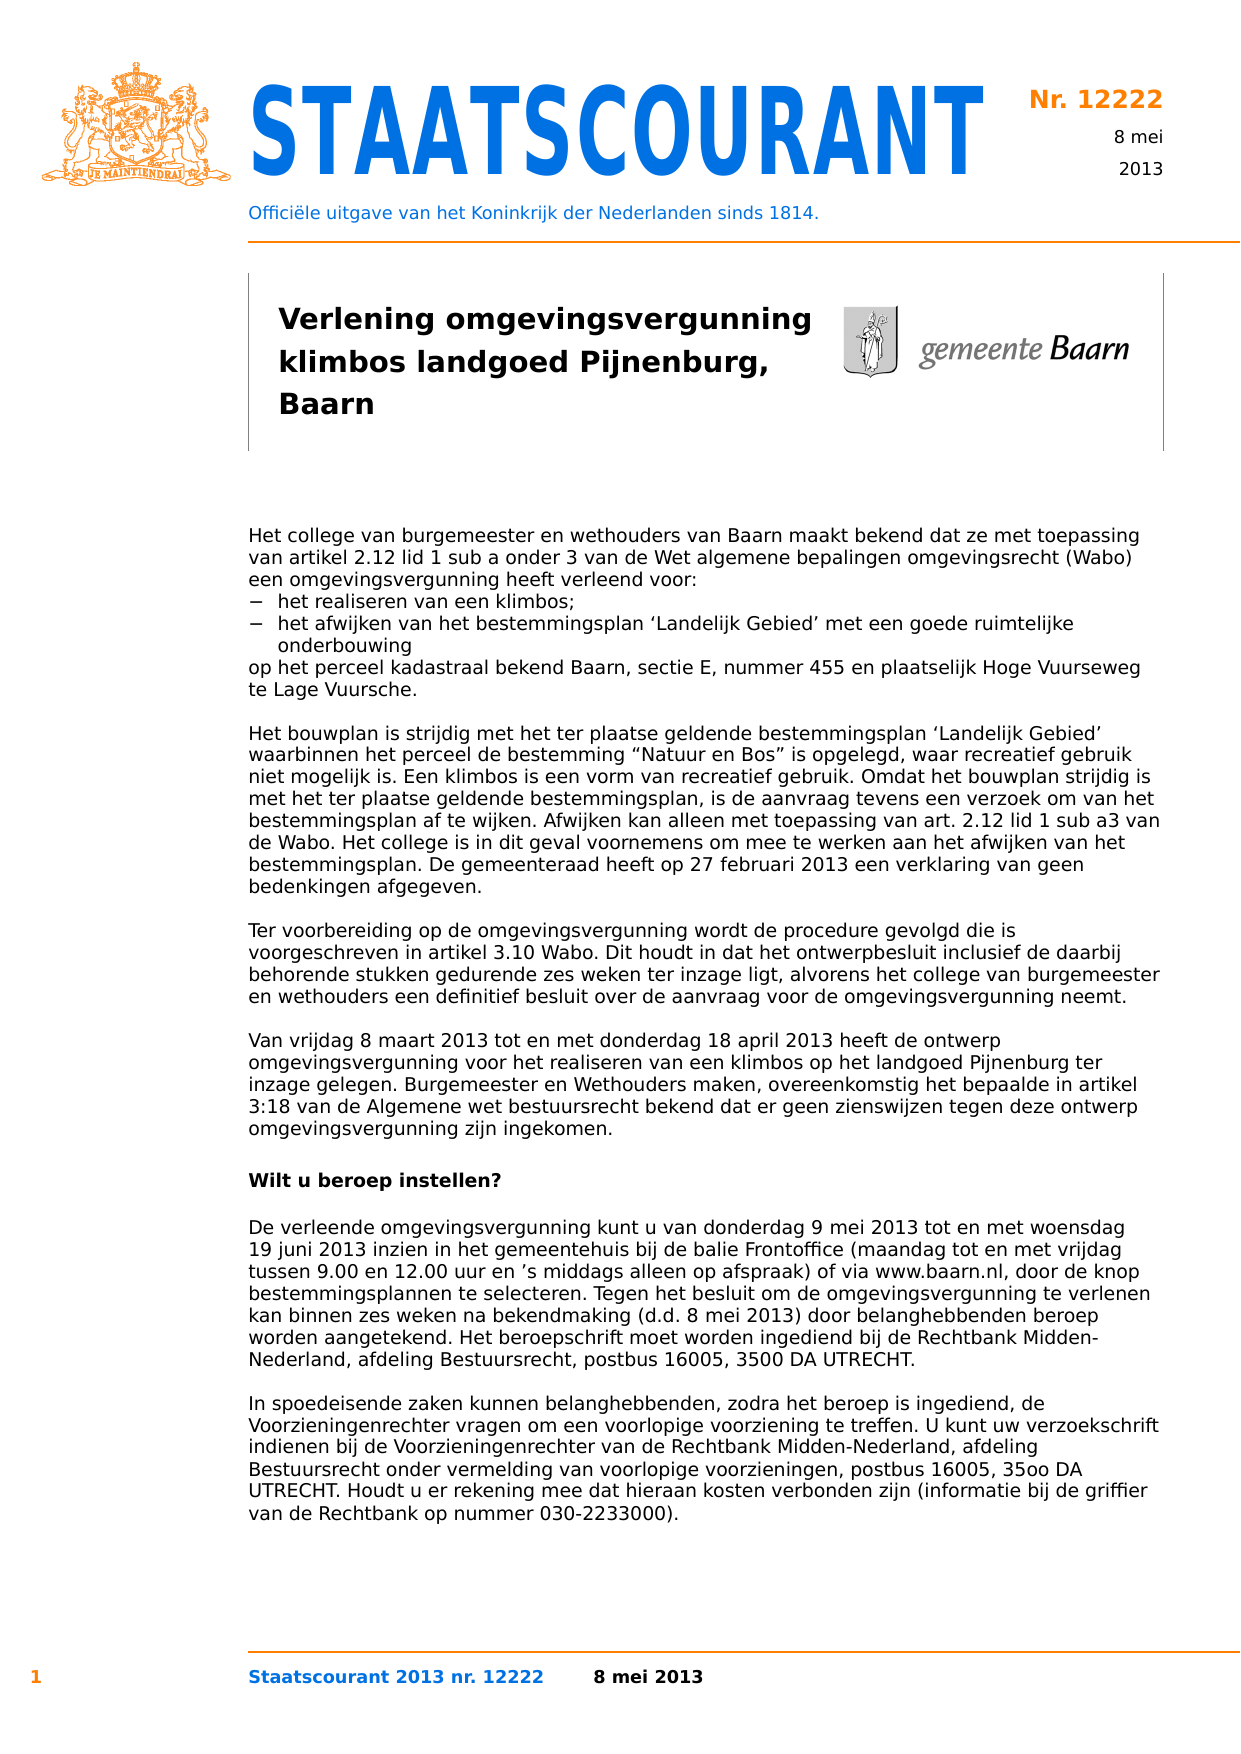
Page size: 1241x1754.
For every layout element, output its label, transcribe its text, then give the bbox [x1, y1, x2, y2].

subtitle Wilt u beroep instellen? [248, 1170, 1163, 1192]
text Van vrijdag 8 maart 2013 tot en met donderdag 18 april 2013 heeft de ontwerp omgevingsvergunning voor het realiseren van een klimbos op het landgoed Pijnenburg ter inzage gelegen. Burgemeester en Wethouders maken, overeenkomstig het bepaalde in artikel 3:18 van de Algemene wet bestuursrecht bekend dat er geen zienswijzen tegen deze ontwerp omgevingsvergunning zijn ingekomen. [248, 1030, 1163, 1140]
table_cell 8 mei [998, 121, 1240, 153]
text Ter voorbereiding op de omgevingsvergunning wordt de procedure gevolgd die is voorgeschreven in artikel 3.10 Wabo. Dit houdt in dat het ontwerpbesluit inclusief de daarbij behorende stukken gedurende zes weken ter inzage ligt, alvorens het college van burgemeester en wethouders een definitief besluit over de aanvraag voor de omgevingsvergunning neemt. [248, 920, 1163, 1008]
text − het afwijken van het bestemmingsplan ‘Landelijk Gebied’ met een goede ruimtelijke onderbouwing [248, 613, 1163, 657]
table_header STAATSCOURANT [248, 62, 998, 203]
text − het realiseren van een klimbos; [248, 591, 1163, 613]
text De verleende omgevingsvergunning kunt u van donderdag 9 mei 2013 tot en met woensdag 19 juni 2013 inzien in het gemeentehuis bij de balie Frontoffice (maandag tot en met vrijdag tussen 9.00 en 12.00 uur en ’s middags alleen op afspraak) of via www.baarn.nl, door de knop bestemmingsplannen te selecteren. Tegen het besluit om de omgevingsvergunning te verlenen kan binnen zes weken na bekendmaking (d.d. 8 mei 2013) door belanghebbenden beroep worden aangetekend. Het beroepschrift moet worden ingediend bij de Rechtbank Midden-Nederland, afdeling Bestuursrecht, postbus 16005, 3500 DA UTRECHT. [248, 1217, 1163, 1371]
table_cell Officiële uitgave van het Koninkrijk der Nederlanden sinds 1814. [248, 203, 1240, 241]
table_cell 2013 [998, 153, 1240, 203]
text op het perceel kadastraal bekend Baarn, sectie E, nummer 455 en plaatselijk Hoge Vuurseweg te Lage Vuursche. [248, 657, 1163, 701]
picture [838, 302, 1134, 380]
text Het college van burgemeester en wethouders van Baarn maakt bekend dat ze met toepassing van artikel 2.12 lid 1 sub a onder 3 van de Wet algemene bepalingen omgevingsrecht (Wabo) een omgevingsvergunning heeft verleend voor: [248, 525, 1163, 591]
text Het bouwplan is strijdig met het ter plaatse geldende bestemmingsplan ‘Landelijk Gebied’ waarbinnen het perceel de bestemming “Natuur en Bos” is opgelegd, waar recreatief gebruik niet mogelijk is. Een klimbos is een vorm van recreatief gebruik. Omdat het bouwplan strijdig is met het ter plaatse geldende bestemmingsplan, is de aanvraag tevens een verzoek om van het bestemmingsplan af te wijken. Afwijken kan alleen met toepassing van art. 2.12 lid 1 sub a3 van de Wabo. Het college is in dit geval voornemens om mee te werken aan het afwijken van het bestemmingsplan. De gemeenteraad heeft op 27 februari 2013 een verklaring van geen bedenkingen afgegeven. [248, 722, 1163, 898]
text In spoedeisende zaken kunnen belanghebbenden, zodra het beroep is ingediend, de Voorzieningenrechter vragen om een voorlopige voorziening te treffen. U kunt uw verzoekschrift indienen bij de Voorzieningenrechter van de Rechtbank Midden-Nederland, afdeling Bestuursrecht onder vermelding van voorlopige voorzieningen, postbus 16005, 35oo DA UTRECHT. Houdt u er rekening mee dat hieraan kosten verbonden zijn (informatie bij de griffier van de Rechtbank op nummer 030-2233000). [248, 1392, 1163, 1524]
picture [41, 62, 231, 186]
subtitle Verlening omgevingsvergunning klimbos landgoed Pijnenburg, Baarn [249, 273, 1163, 451]
table_header [25, 62, 248, 241]
table_header Nr. 12222 [998, 62, 1240, 121]
